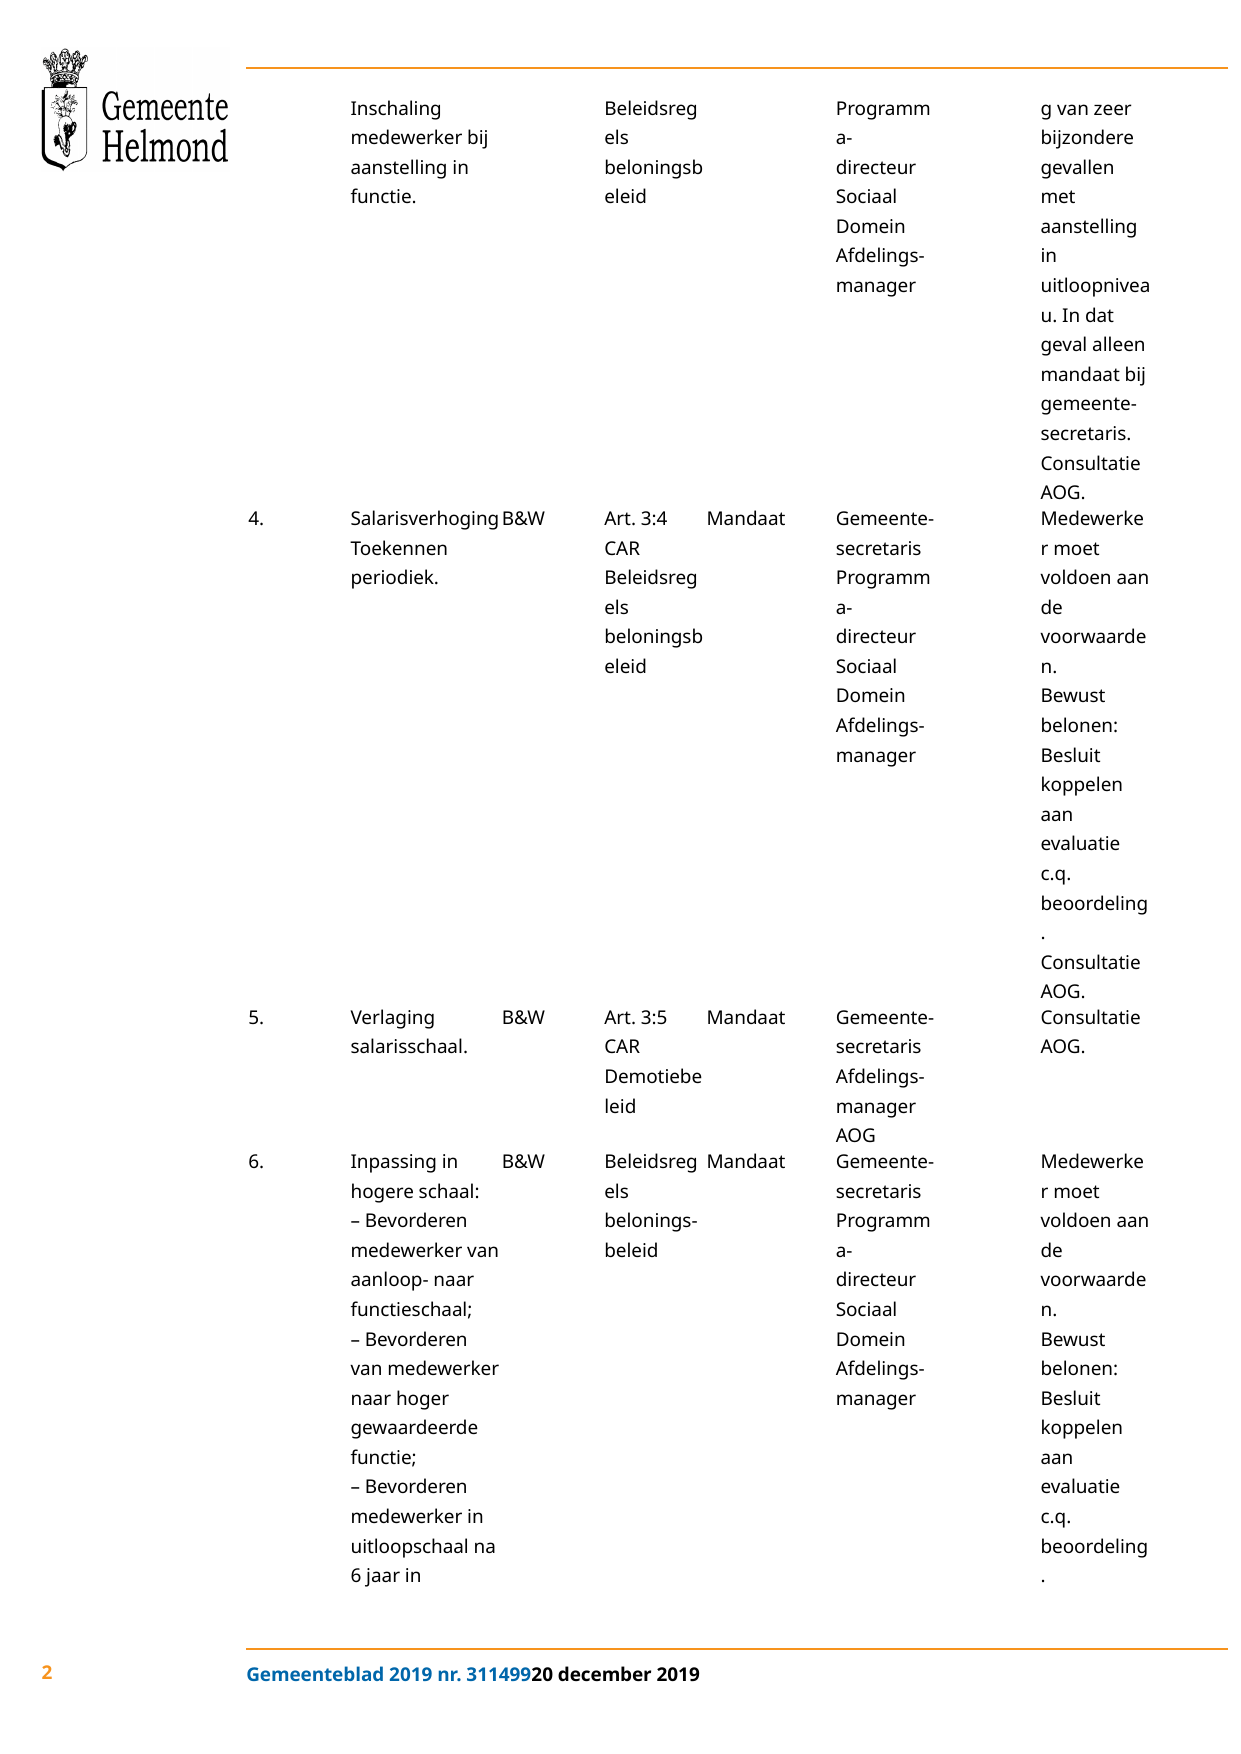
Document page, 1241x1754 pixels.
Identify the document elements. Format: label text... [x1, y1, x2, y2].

table_cell Medewerker moet voldoen aan de voorwaarden. Bewust belonen: Besluit koppelen aan evaluatie c.q. beoordeling. Consultatie AOG. [1040, 505, 1152, 1004]
table_cell g van zeer bijzondere gevallen met aanstelling in uitloopniveau. In dat geval alleen mandaat bij gemeente- secretaris. Consultatie AOG. [1040, 95, 1152, 505]
table_cell 6. [248, 1148, 350, 1588]
table_cell Salarisverhoging Toekennen periodiek. [350, 505, 502, 1004]
table_cell Art. 3:4 CAR Beleidsregels beloningsbeleid [604, 505, 706, 1004]
table_cell [706, 95, 836, 505]
table_cell [248, 95, 350, 505]
table_cell [502, 95, 604, 505]
table_cell Programma- directeur Sociaal Domein Afdelings- manager [836, 95, 938, 505]
table_cell Inschaling medewerker bij aanstelling in functie. [350, 95, 502, 505]
table_cell Verlaging salarisschaal. [350, 1004, 502, 1148]
table_cell Gemeente-secretaris Afdelings- manager AOG [836, 1004, 938, 1148]
table_cell 4. [248, 505, 350, 1004]
table_cell Beleidsregels beloningsbeleid [604, 95, 706, 505]
table_cell [938, 95, 1040, 505]
table_cell Mandaat [706, 1004, 836, 1148]
table_cell [938, 1148, 1040, 1588]
table_cell Art. 3:5 CAR Demotiebeleid [604, 1004, 706, 1148]
table_cell Inpassing in hogere schaal: – Bevorderen medewerker van aanloop- naar functieschaal; – Bevorderen van medewerker naar hoger gewaardeerde functie; – Bevorderen medewerker in uitloopschaal na 6 jaar in [350, 1148, 502, 1588]
table_cell B&W [502, 505, 604, 1004]
table_cell Mandaat [706, 1148, 836, 1588]
table_cell B&W [502, 1148, 604, 1588]
table_cell [938, 1004, 1040, 1148]
table_cell Medewerker moet voldoen aan de voorwaarden. Bewust belonen: Besluit koppelen aan evaluatie c.q. beoordeling. [1040, 1148, 1152, 1588]
table_cell B&W [502, 1004, 604, 1148]
table_cell Consultatie AOG. [1040, 1004, 1152, 1148]
table_cell Mandaat [706, 505, 836, 1004]
picture [41, 47, 231, 172]
table_cell [938, 505, 1040, 1004]
table_cell 5. [248, 1004, 350, 1148]
table_cell Gemeente- secretaris Programma- directeur Sociaal Domein Afdelings- manager [836, 505, 938, 1004]
table_cell Gemeente- secretaris Programma- directeur Sociaal Domein Afdelings- manager [836, 1148, 938, 1588]
table_cell Beleidsregels belonings-beleid [604, 1148, 706, 1588]
